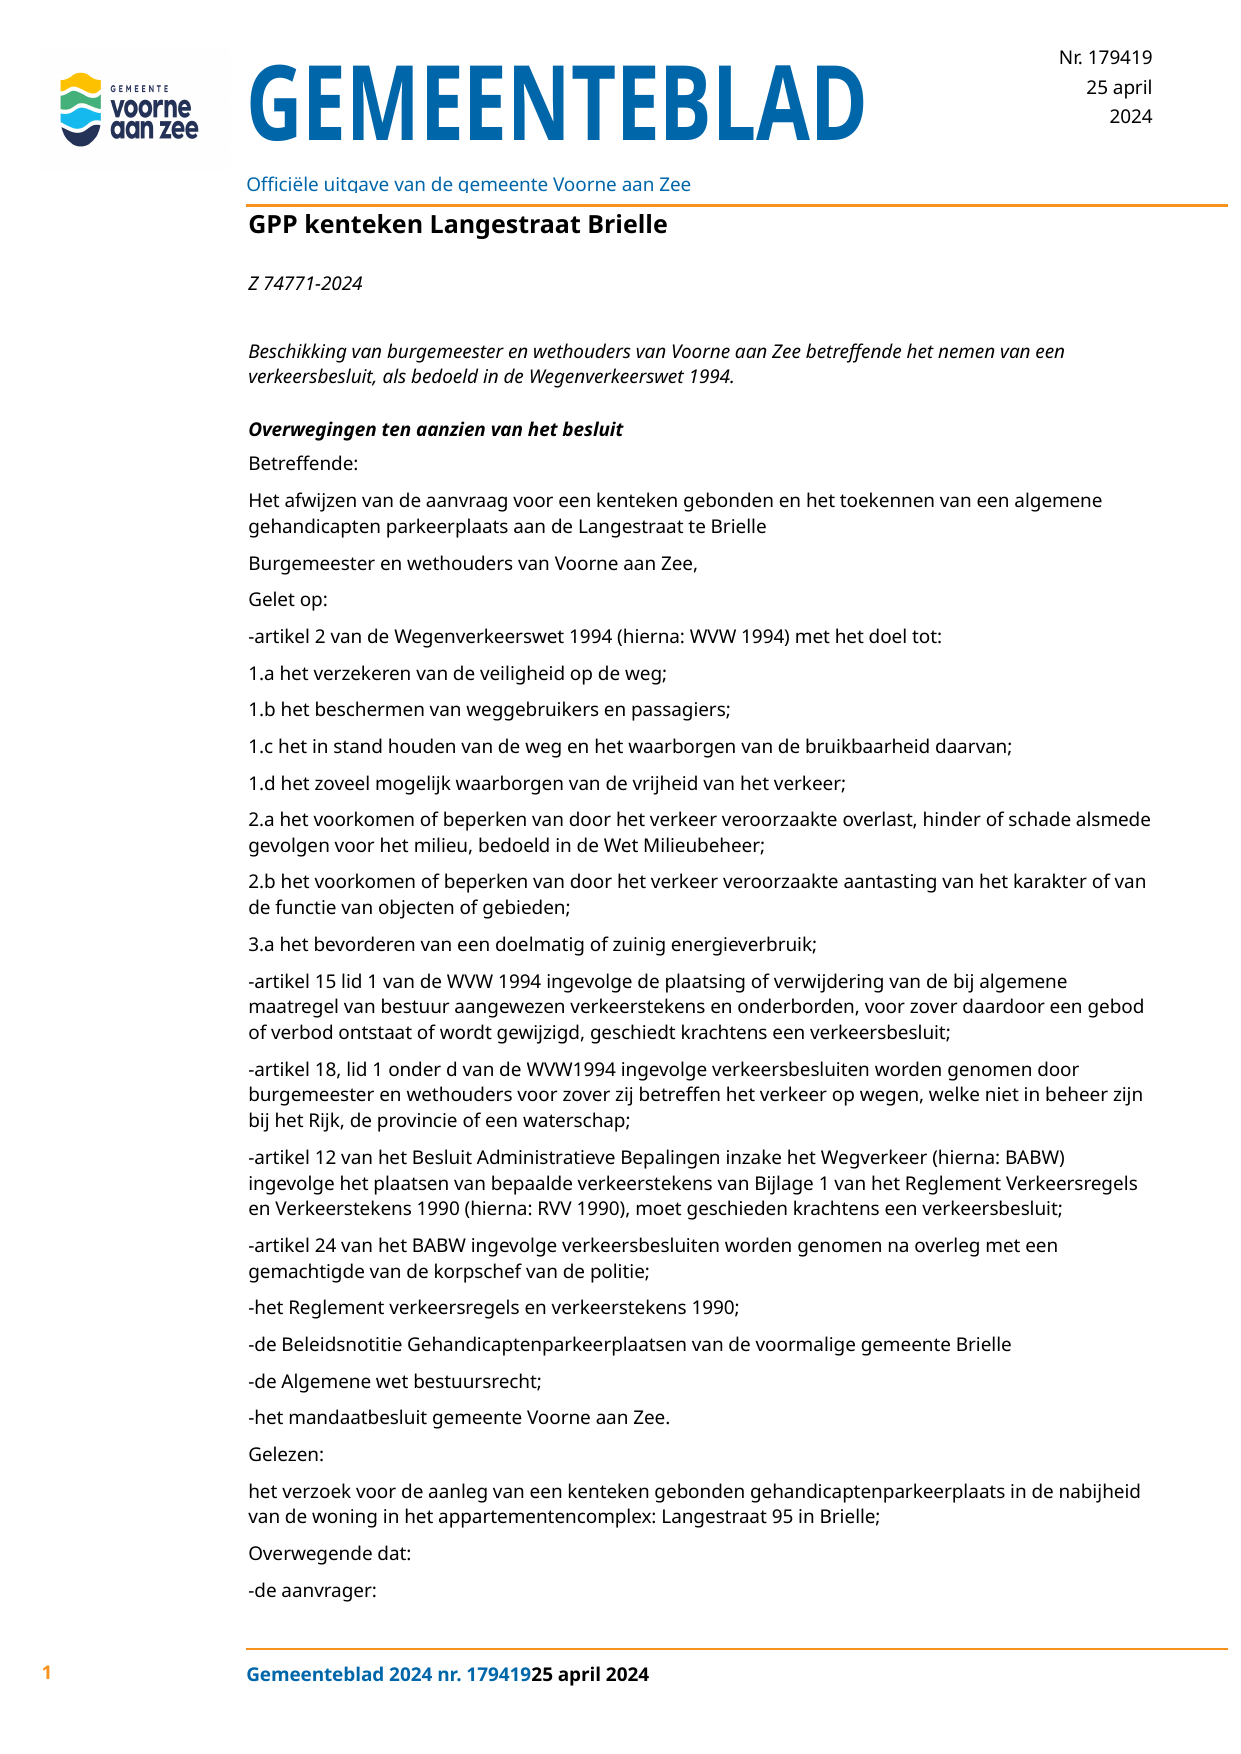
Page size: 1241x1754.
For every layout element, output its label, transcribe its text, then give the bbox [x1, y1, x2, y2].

text 1.b het beschermen van weggebruikers en passagiers; [248, 696, 1152, 722]
text 2.a het voorkomen of beperken van door het verkeer veroorzaakte overlast, hinder of schade alsmede gevolgen voor het milieu, bedoeld in de Wet Milieubeheer; [248, 806, 1152, 858]
text -de Beleidsnotitie Gehandicaptenparkeerplaatsen van de voormalige gemeente Brielle [248, 1331, 1152, 1357]
text het verzoek voor de aanleg van een kenteken gebonden gehandicaptenparkeerplaats in de nabijheid van de woning in het appartementencomplex: Langestraat 95 in Brielle; [248, 1478, 1152, 1529]
text -artikel 12 van het Besluit Administratieve Bepalingen inzake het Wegverkeer (hierna: BABW) ingevolge het plaatsen van bepaalde verkeerstekens van Bijlage 1 van het Reglement Verkeersregels en Verkeerstekens 1990 (hierna: RVV 1990), moet geschieden krachtens een verkeersbesluit; [248, 1144, 1152, 1221]
text 1.d het zoveel mogelijk waarborgen van de vrijheid van het verkeer; [248, 770, 1152, 795]
text Gelet op: [248, 586, 1152, 612]
text -de Algemene wet bestuursrecht; [248, 1368, 1152, 1394]
text Beschikking van burgemeester en wethouders van Voorne aan Zee betreffende het nemen van een verkeersbesluit, als bedoeld in de Wegenverkeerswet 1994. [248, 338, 1152, 389]
text -artikel 15 lid 1 van de WVW 1994 ingevolge de plaatsing of verwijdering van de bij algemene maatregel van bestuur aangewezen verkeerstekens en onderborden, voor zover daardoor een gebod of verbod ontstaat of wordt gewijzigd, geschiedt krachtens een verkeersbesluit; [248, 968, 1152, 1045]
picture [41, 47, 231, 172]
text Overwegingen ten aanzien van het besluit [248, 417, 1152, 442]
text Het afwijzen van de aanvraag voor een kenteken gebonden en het toekennen van een algemene gehandicapten parkeerplaats aan de Langestraat te Brielle [248, 487, 1152, 539]
text Overwegende dat: [248, 1540, 1152, 1566]
text -de aanvrager: [248, 1577, 1152, 1603]
text Gelezen: [248, 1441, 1152, 1467]
text GPP kenteken Langestraat Brielle [248, 207, 1152, 241]
text 1.a het verzekeren van de veiligheid op de weg; [248, 660, 1152, 685]
text Betreffende: [248, 451, 1152, 476]
text -artikel 18, lid 1 onder d van de WVW1994 ingevolge verkeersbesluiten worden genomen door burgemeester en wethouders voor zover zij betreffen het verkeer op wegen, welke niet in beheer zijn bij het Rijk, de provincie of een waterschap; [248, 1056, 1152, 1133]
text 2.b het voorkomen of beperken van door het verkeer veroorzaakte aantasting van het karakter of van de functie van objecten of gebieden; [248, 869, 1152, 920]
text 1.c het in stand houden van de weg en het waarborgen van de bruikbaarheid daarvan; [248, 733, 1152, 759]
text -artikel 24 van het BABW ingevolge verkeersbesluiten worden genomen na overleg met een gemachtigde van de korpschef van de politie; [248, 1232, 1152, 1284]
text 3.a het bevorderen van een doelmatig of zuinig energieverbruik; [248, 931, 1152, 957]
text Burgemeester en wethouders van Voorne aan Zee, [248, 550, 1152, 575]
text -artikel 2 van de Wegenverkeerswet 1994 (hierna: WVW 1994) met het doel tot: [248, 623, 1152, 649]
text -het mandaatbesluit gemeente Voorne aan Zee. [248, 1404, 1152, 1430]
text -het Reglement verkeersregels en verkeerstekens 1990; [248, 1294, 1152, 1320]
text Z 74771-2024 [248, 270, 1152, 296]
